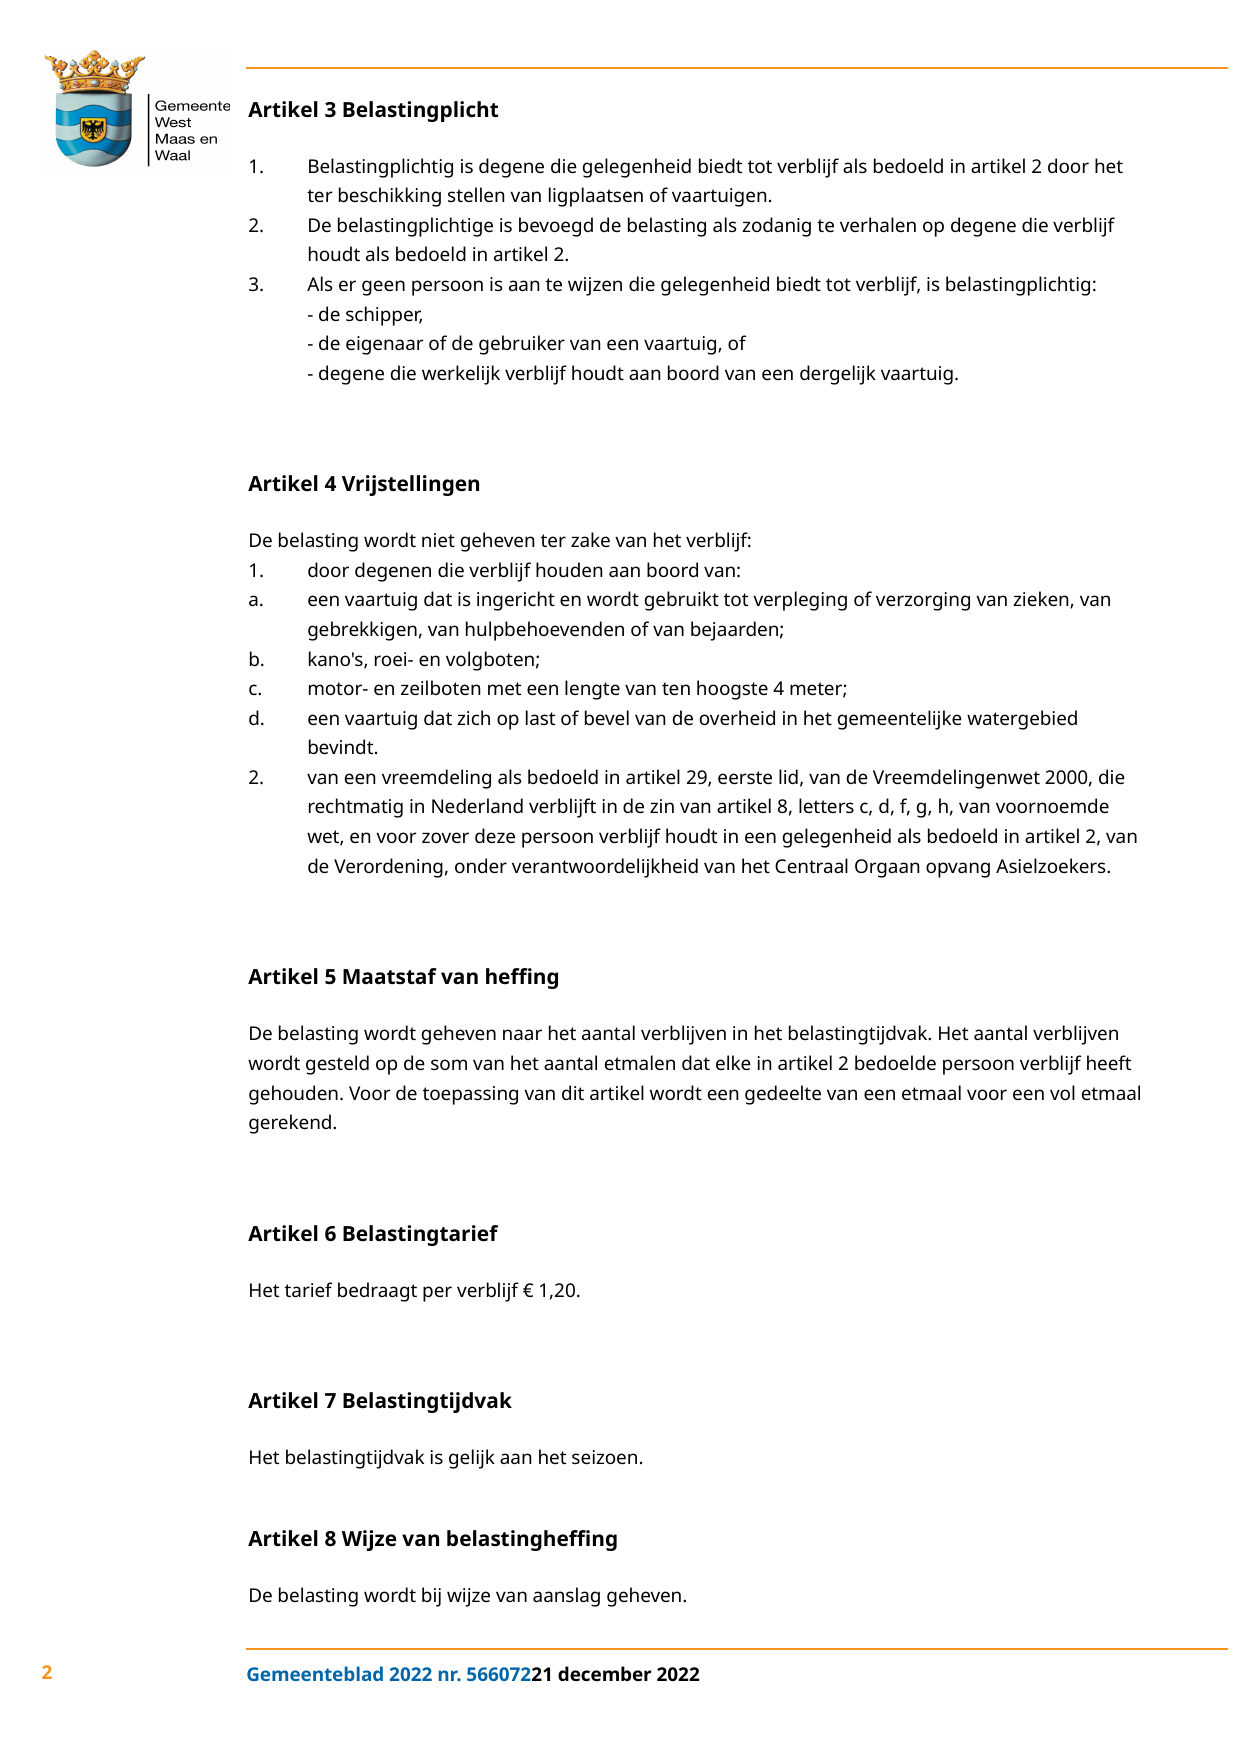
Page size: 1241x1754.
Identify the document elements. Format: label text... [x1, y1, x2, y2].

list - de eigenaar of de gebruiker van een vaartuig, of [248, 330, 1152, 356]
text De belasting wordt geheven naar het aantal verblijven in het belastingtijdvak. Het aantal verblijven wordt gesteld op de som van het aantal etmalen dat elke in artikel 2 bedoelde persoon verblijf heeft gehouden. Voor de toepassing van dit artikel wordt een gedeelte van een etmaal voor een vol etmaal gerekend. [248, 1021, 1152, 1135]
text Artikel 7 Belastingtijdvak [248, 1386, 1152, 1415]
list gebrekkigen, van hulpbehoevenden of van bejaarden; [248, 616, 1152, 642]
text Het belastingtijdvak is gelijk aan het seizoen. [248, 1444, 1152, 1470]
list van een vreemdeling als bedoeld in artikel 29, eerste lid, van de Vreemdelingenwet 2000, die rechtmatig in Nederland verblijft in de zin van artikel 8, letters c, d, f, g, h, van voornoemde wet, en voor zover deze persoon verblijf houdt in een gelegenheid als bedoeld in artikel 2, van de Verordening, onder verantwoordelijkheid van het Centraal Orgaan opvang Asielzoekers. [248, 764, 1152, 879]
text De belasting wordt bij wijze van aanslag geheven. [248, 1582, 1152, 1608]
list De belastingplichtige is bevoegd de belasting als zodanig te verhalen op degene die verblijf houdt als bedoeld in artikel 2. [248, 212, 1152, 267]
picture [41, 47, 231, 172]
list motor- en zeilboten met een lengte van ten hoogste 4 meter; [248, 675, 1152, 701]
text De belasting wordt niet geheven ter zake van het verblijf: [248, 527, 1152, 553]
list Als er geen persoon is aan te wijzen die gelegenheid biedt tot verblijf, is belastingplichtig: [248, 271, 1152, 297]
list - degene die werkelijk verblijf houdt aan boord van een dergelijk vaartuig. [248, 360, 1152, 386]
text Artikel 8 Wijze van belastingheffing [248, 1524, 1152, 1553]
text Artikel 6 Belastingtarief [248, 1219, 1152, 1247]
list - de schipper, [248, 301, 1152, 326]
list kano's, roei- en volgboten; [248, 646, 1152, 672]
list een vaartuig dat is ingericht en wordt gebruikt tot verpleging of verzorging van zieken, van [248, 587, 1152, 612]
list bevindt. [248, 734, 1152, 760]
text Artikel 3 Belastingplicht [248, 95, 1152, 123]
text Artikel 5 Maatstaf van heffing [248, 962, 1152, 991]
list Belastingplichtig is degene die gelegenheid biedt tot verblijf als bedoeld in artikel 2 door het ter beschikking stellen van ligplaatsen of vaartuigen. [248, 153, 1152, 208]
text Het tarief bedraagt per verblijf € 1,20. [248, 1277, 1152, 1303]
list door degenen die verblijf houden aan boord van: [248, 557, 1152, 583]
text Artikel 4 Vrijstellingen [248, 469, 1152, 498]
list een vaartuig dat zich op last of bevel van de overheid in het gemeentelijke watergebied [248, 705, 1152, 731]
